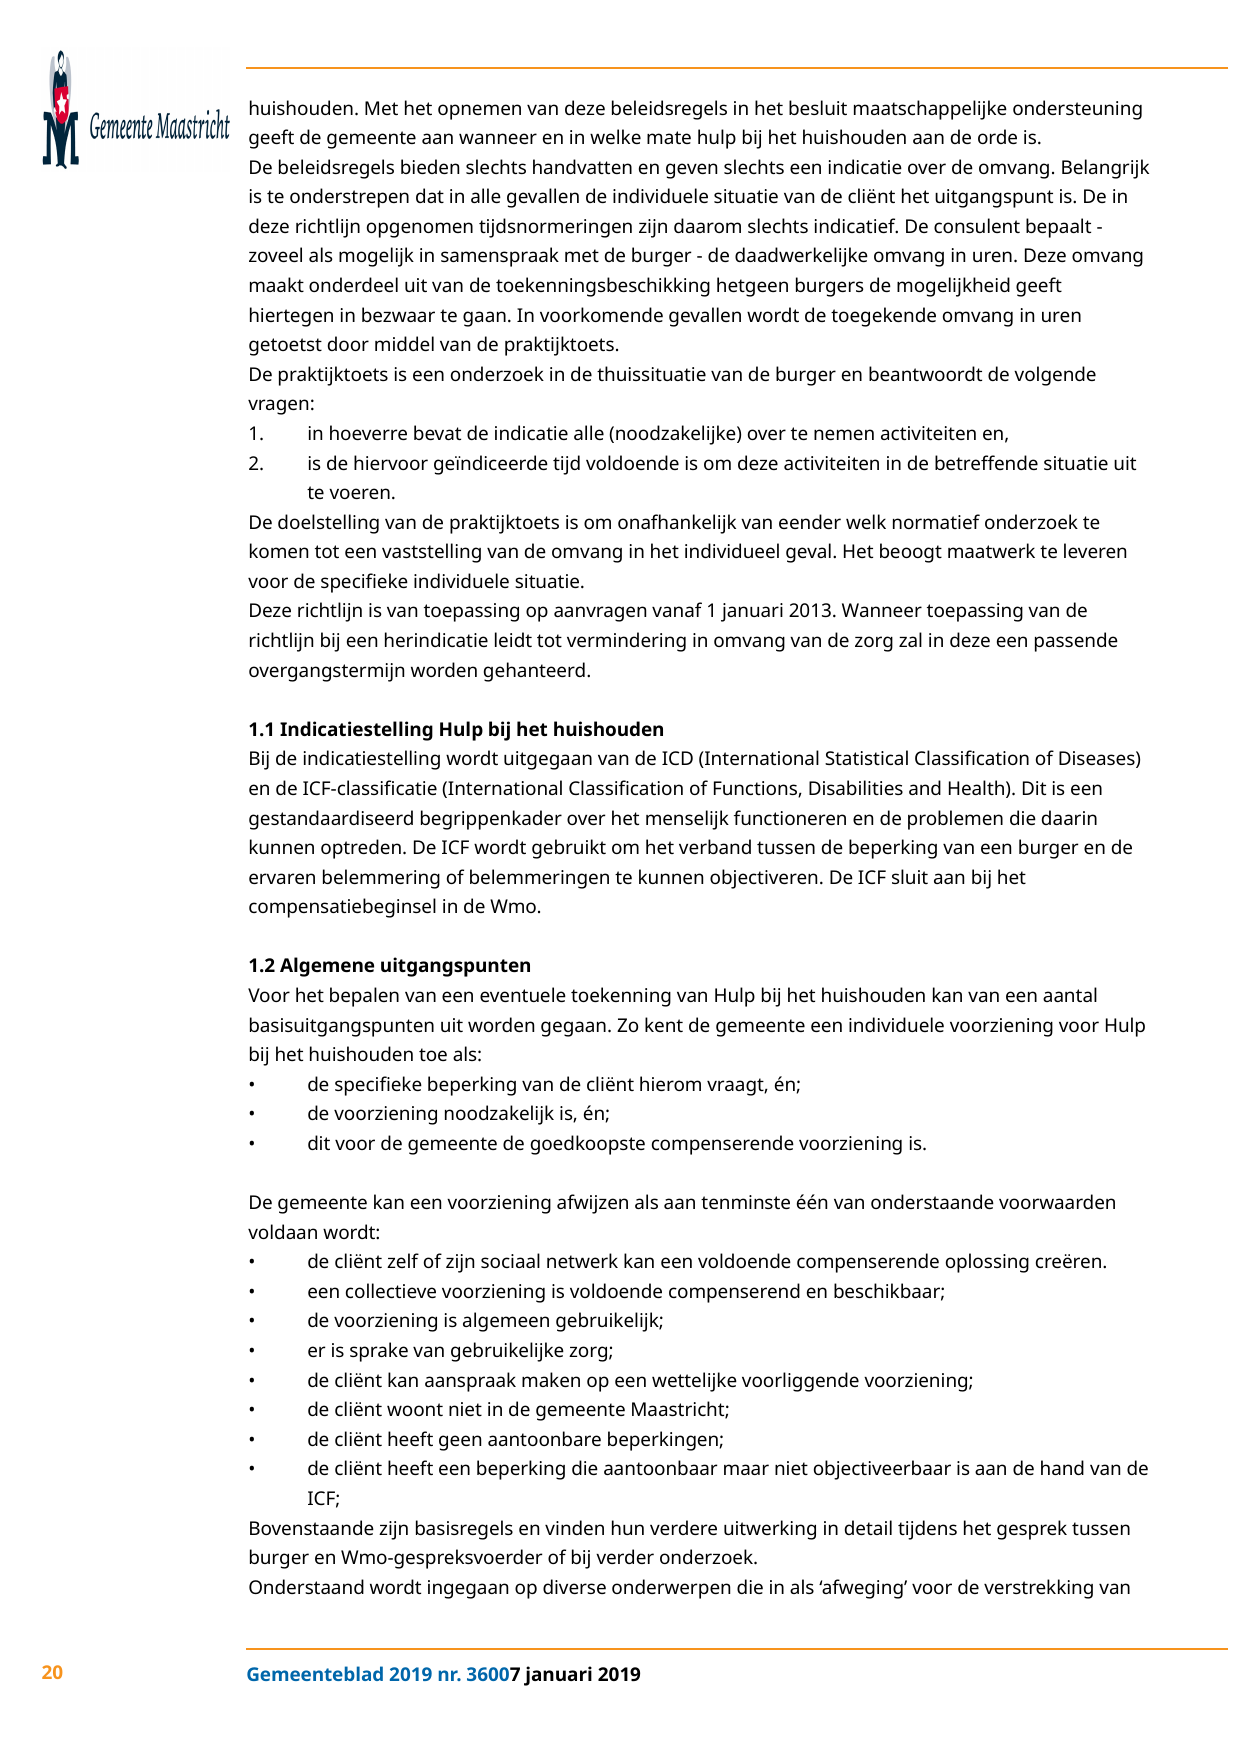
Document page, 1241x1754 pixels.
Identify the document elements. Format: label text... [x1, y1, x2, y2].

list in hoeverre bevat de indicatie alle (noodzakelijke) over te nemen activiteiten en, [248, 420, 1152, 446]
text Deze richtlijn is van toepassing op aanvragen vanaf 1 januari 2013. Wanneer toepassing van de richtlijn bij een herindicatie leidt tot vermindering in omvang van de zorg zal in deze een passende overgangstermijn worden gehanteerd. [248, 598, 1152, 683]
picture [41, 47, 231, 172]
text 1.2 Algemene uitgangspunten [248, 953, 1152, 978]
list dit voor de gemeente de goedkoopste compenserende voorziening is. [248, 1130, 1152, 1156]
text De gemeente kan een voorziening afwijzen als aan tenminste één van onderstaande voorwaarden voldaan wordt: [248, 1189, 1152, 1245]
list is de hiervoor geïndiceerde tijd voldoende is om deze activiteiten in de betreffende situatie uit te voeren. [248, 450, 1152, 505]
text De doelstelling van de praktijktoets is om onafhankelijk van eender welk normatief onderzoek te komen tot een vaststelling van de omvang in het individueel geval. Het beoogt maatwerk te leveren voor de specifieke individuele situatie. [248, 509, 1152, 594]
text Bovenstaande zijn basisregels en vinden hun verdere uitwerking in detail tijdens het gesprek tussen burger en Wmo-gespreksvoerder of bij verder onderzoek. [248, 1515, 1152, 1570]
text De beleidsregels bieden slechts handvatten en geven slechts een indicatie over de omvang. Belangrijk is te onderstrepen dat in alle gevallen de individuele situatie van de cliënt het uitgangspunt is. De in deze richtlijn opgenomen tijdsnormeringen zijn daarom slechts indicatief. De consulent bepaalt - zoveel als mogelijk in samenspraak met de burger - de daadwerkelijke omvang in uren. Deze omvang maakt onderdeel uit van de toekenningsbeschikking hetgeen burgers de mogelijkheid geeft hiertegen in bezwaar te gaan. In voorkomende gevallen wordt de toegekende omvang in uren getoetst door middel van de praktijktoets. [248, 154, 1152, 357]
list de voorziening noodzakelijk is, én; [248, 1101, 1152, 1126]
list de cliënt zelf of zijn sociaal netwerk kan een voldoende compenserende oplossing creëren. [248, 1248, 1152, 1274]
text De praktijktoets is een onderzoek in de thuissituatie van de burger en beantwoordt de volgende vragen: [248, 361, 1152, 416]
list de cliënt kan aanspraak maken op een wettelijke voorliggende voorziening; [248, 1367, 1152, 1393]
list er is sprake van gebruikelijke zorg; [248, 1337, 1152, 1363]
list de cliënt woont niet in de gemeente Maastricht; [248, 1396, 1152, 1422]
text Onderstaand wordt ingegaan op diverse onderwerpen die in als ‘afweging’ voor de verstrekking van [248, 1574, 1152, 1600]
list de cliënt heeft geen aantoonbare beperkingen; [248, 1426, 1152, 1452]
text huishouden. Met het opnemen van deze beleidsregels in het besluit maatschappelijke ondersteuning geeft de gemeente aan wanneer en in welke mate hulp bij het huishouden aan de orde is. [248, 95, 1152, 150]
text Voor het bepalen van een eventuele toekenning van Hulp bij het huishouden kan van een aantal basisuitgangspunten uit worden gegaan. Zo kent de gemeente een individuele voorziening voor Hulp bij het huishouden toe als: [248, 982, 1152, 1067]
list de specifieke beperking van de cliënt hierom vraagt, én; [248, 1071, 1152, 1097]
list de cliënt heeft een beperking die aantoonbaar maar niet objectiveerbaar is aan de hand van de ICF; [248, 1456, 1152, 1511]
list de voorziening is algemeen gebruikelijk; [248, 1308, 1152, 1333]
text 1.1 Indicatiestelling Hulp bij het huishouden [248, 716, 1152, 742]
list een collectieve voorziening is voldoende compenserend en beschikbaar; [248, 1278, 1152, 1304]
text Bij de indicatiestelling wordt uitgegaan van de ICD (International Statistical Classification of Diseases) en de ICF-classificatie (International Classification of Functions, Disabilities and Health). Dit is een gestandaardiseerd begrippenkader over het menselijk functioneren en de problemen die daarin kunnen optreden. De ICF wordt gebruikt om het verband tussen de beperking van een burger en de ervaren belemmering of belemmeringen te kunnen objectiveren. De ICF sluit aan bij het compensatiebeginsel in de Wmo. [248, 746, 1152, 919]
